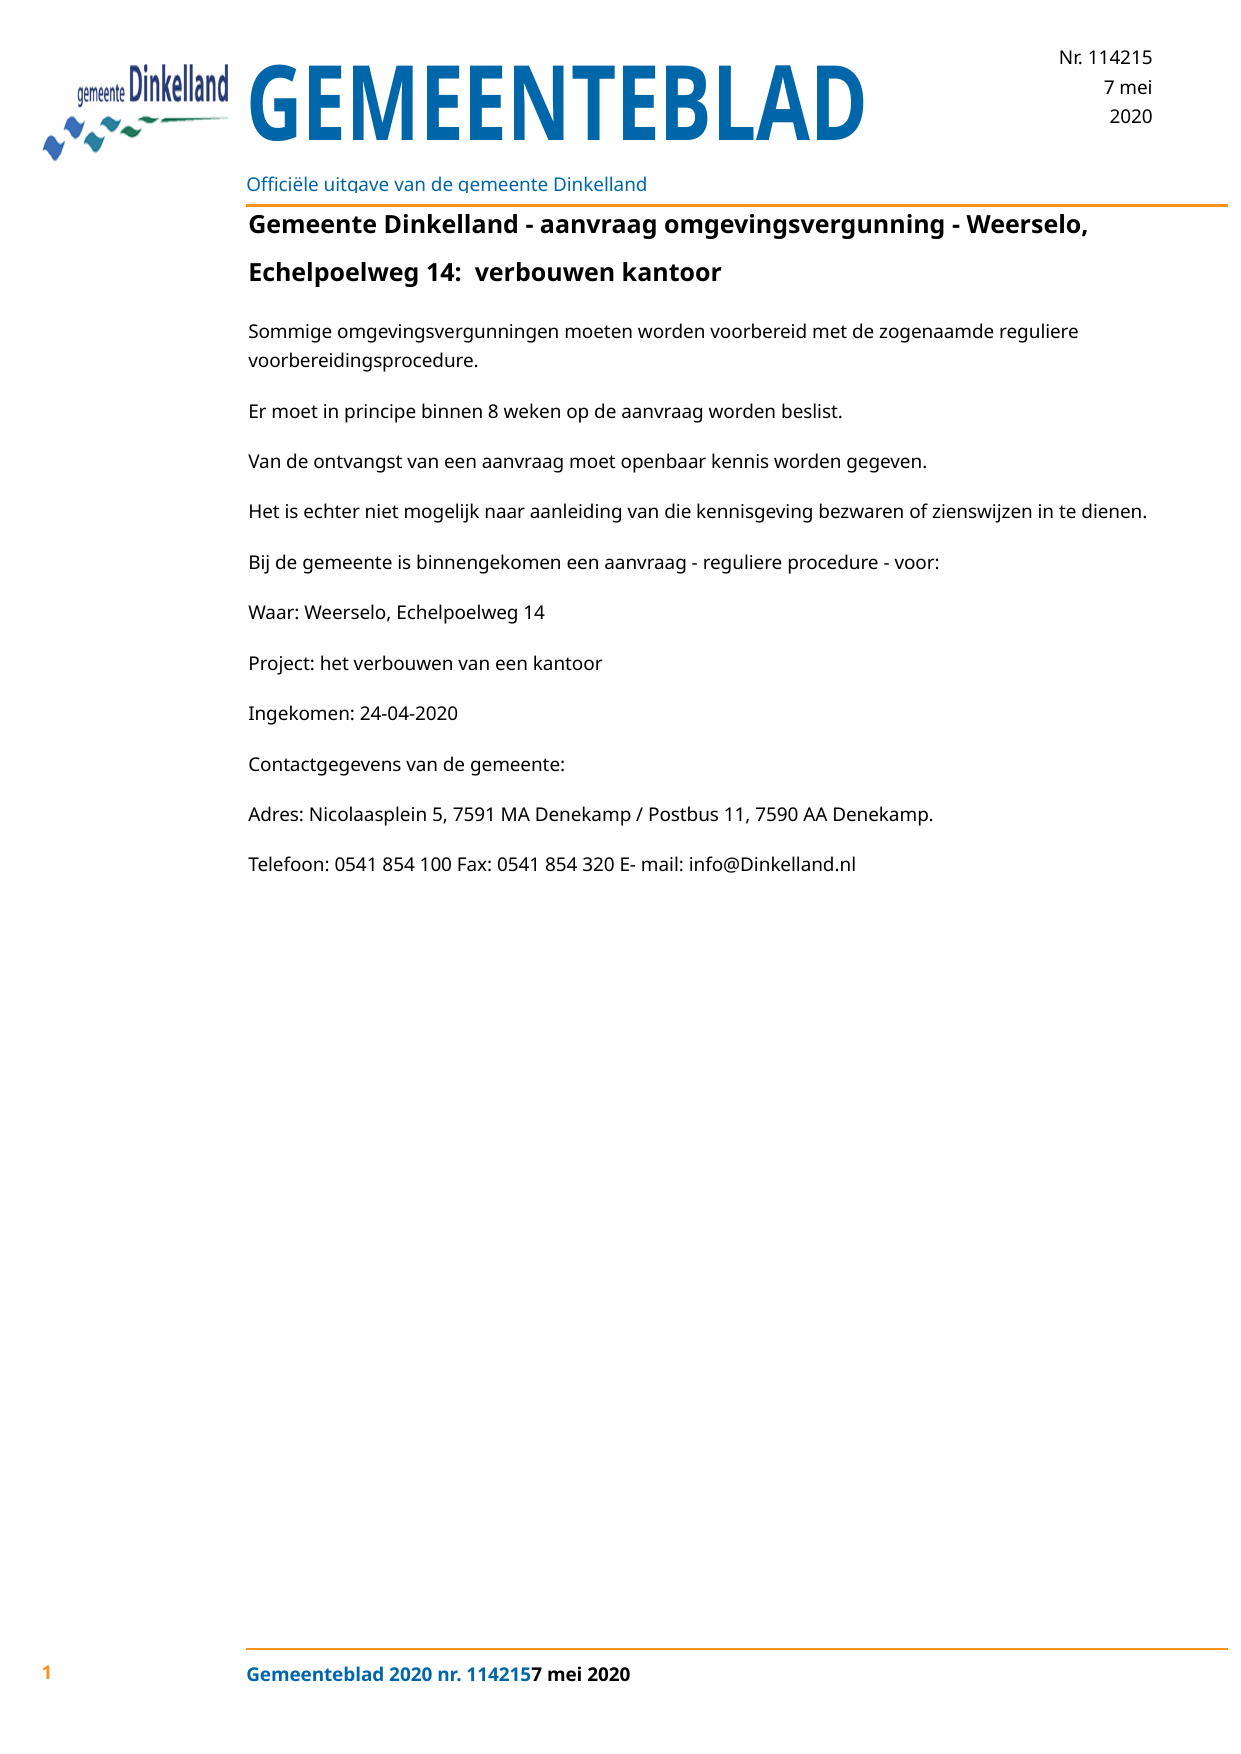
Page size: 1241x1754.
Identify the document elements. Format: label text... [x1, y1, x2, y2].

text Sommige omgevingsvergunningen moeten worden voorbereid met de zogenaamde reguliere voorbereidingsprocedure. [248, 318, 1152, 373]
text Van de ontvangst van een aanvraag moet openbaar kennis worden gegeven. [248, 448, 1152, 474]
text Waar: Weerselo, Echelpoelweg 14 [248, 599, 1152, 625]
text Gemeente Dinkelland - aanvraag omgevingsvergunning - Weerselo, Echelpoelweg 14: verbouwen kantoor [248, 207, 1152, 288]
text Project: het verbouwen van een kantoor [248, 650, 1152, 676]
text Ingekomen: 24-04-2020 [248, 700, 1152, 726]
text Contactgegevens van de gemeente: [248, 751, 1152, 777]
text Het is echter niet mogelijk naar aanleiding van die kennisgeving bezwaren of zienswijzen in te dienen. [248, 499, 1152, 524]
picture [41, 47, 231, 172]
text Telefoon: 0541 854 100 Fax: 0541 854 320 E- mail: info@Dinkelland.nl [248, 852, 1152, 877]
text Adres: Nicolaasplein 5, 7591 MA Denekamp / Postbus 11, 7590 AA Denekamp. [248, 801, 1152, 827]
text Er moet in principe binnen 8 weken op de aanvraag worden beslist. [248, 398, 1152, 424]
text Bij de gemeente is binnengekomen een aanvraag - reguliere procedure - voor: [248, 549, 1152, 575]
